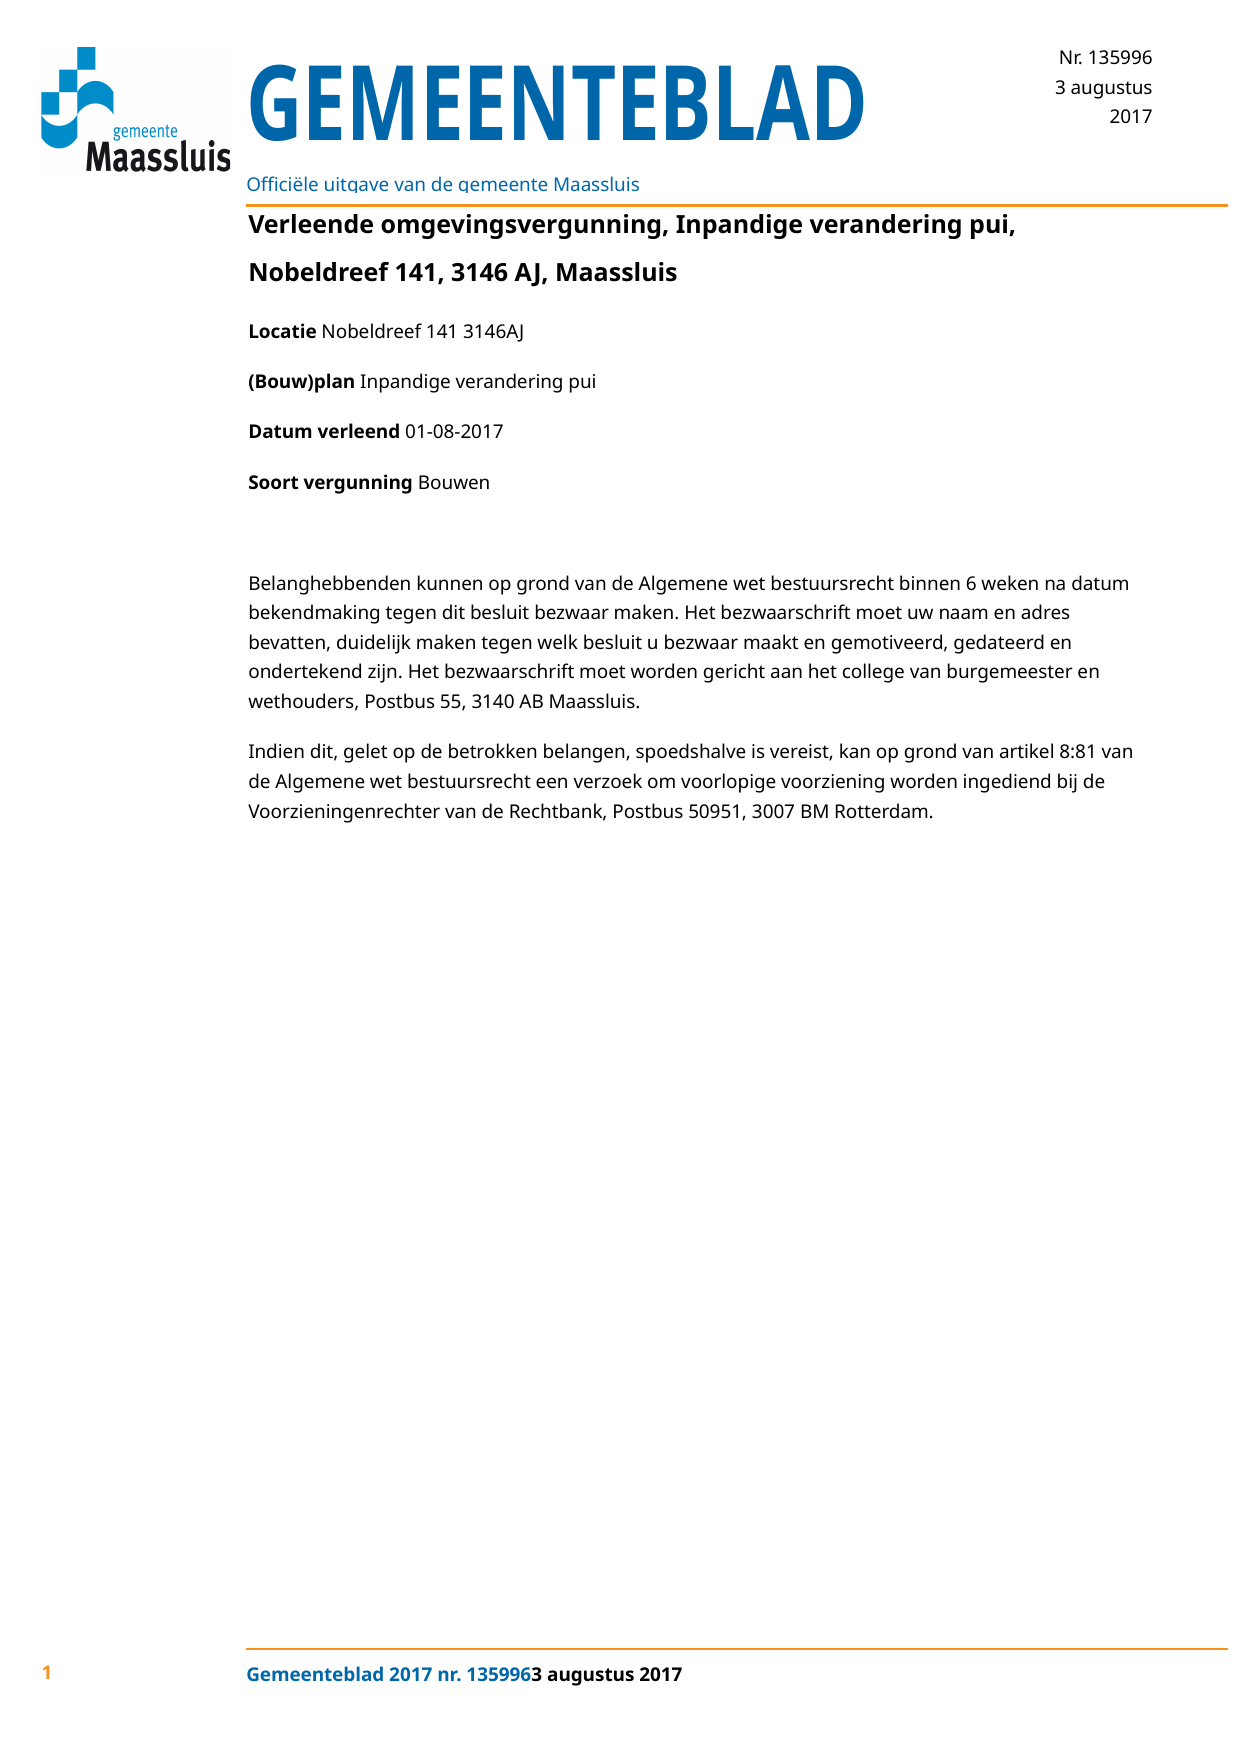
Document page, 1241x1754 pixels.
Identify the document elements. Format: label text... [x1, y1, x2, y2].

text Indien dit, gelet op de betrokken belangen, spoedshalve is vereist, kan op grond van artikel 8:81 van de Algemene wet bestuursrecht een verzoek om voorlopige voorziening worden ingediend bij de Voorzieningenrechter van de Rechtbank, Postbus 50951, 3007 BM Rotterdam. [248, 739, 1152, 824]
text Verleende omgevingsvergunning, Inpandige verandering pui, Nobeldreef 141, 3146 AJ, Maassluis [248, 207, 1152, 288]
text Datum verleend 01-08-2017 [248, 419, 1152, 444]
text (Bouw)plan Inpandige verandering pui [248, 368, 1152, 394]
text Belanghebbenden kunnen op grond van de Algemene wet bestuursrecht binnen 6 weken na datum bekendmaking tegen dit besluit bezwaar maken. Het bezwaarschrift moet uw naam en adres bevatten, duidelijk maken tegen welk besluit u bezwaar maakt en gemotiveerd, gedateerd en ondertekend zijn. Het bezwaarschrift moet worden gericht aan het college van burgemeester en wethouders, Postbus 55, 3140 AB Maassluis. [248, 570, 1152, 714]
text Locatie Nobeldreef 141 3146AJ [248, 318, 1152, 344]
picture [41, 47, 77, 92]
picture [41, 47, 231, 172]
text Soort vergunning Bouwen [248, 469, 1152, 495]
